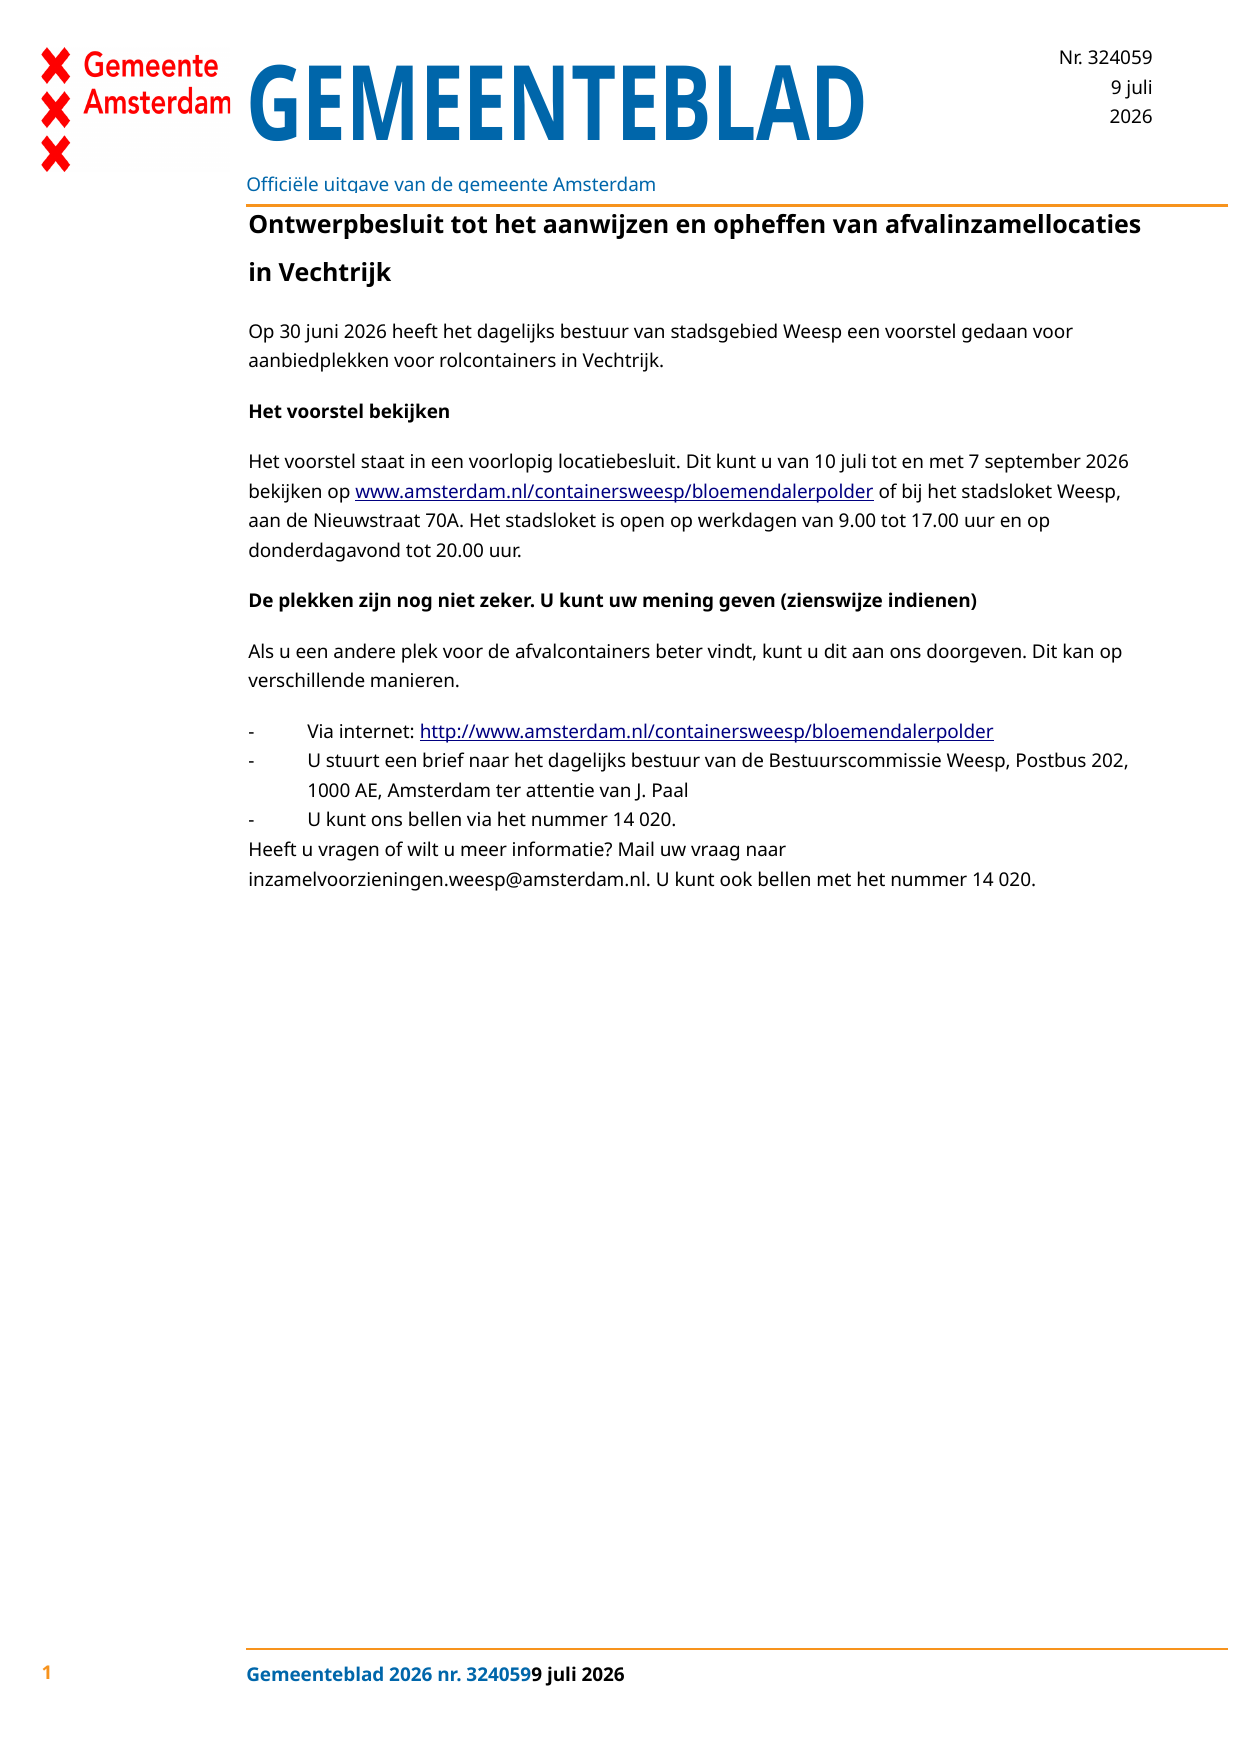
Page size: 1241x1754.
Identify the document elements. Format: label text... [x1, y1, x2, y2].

text Heeft u vragen of wilt u meer informatie? Mail uw vraag naar inzamelvoorzieningen.weesp@amsterdam.nl. U kunt ook bellen met het nummer 14 020. [248, 836, 1152, 892]
text De plekken zijn nog niet zeker. U kunt uw mening geven (zienswijze indienen) [248, 587, 1152, 613]
list U stuurt een brief naar het dagelijks bestuur van de Bestuurscommissie Weesp, Postbus 202, 1000 AE, Amsterdam ter attentie van J. Paal [248, 747, 1152, 803]
picture [41, 47, 231, 172]
text Als u een andere plek voor de afvalcontainers beter vindt, kunt u dit aan ons doorgeven. Dit kan op verschillende manieren. [248, 638, 1152, 693]
text Ontwerpbesluit tot het aanwijzen en opheffen van afvalinzamellocaties in Vechtrijk [248, 207, 1152, 288]
list U kunt ons bellen via het nummer 14 020. [248, 807, 1152, 832]
text Op 30 juni 2026 heeft het dagelijks bestuur van stadsgebied Weesp een voorstel gedaan voor aanbiedplekken voor rolcontainers in Vechtrijk. [248, 318, 1152, 373]
text Het voorstel staat in een voorlopig locatiebesluit. Dit kunt u van 10 juli tot en met 7 september 2026 bekijken op www.amsterdam.nl/containersweesp/bloemendalerpolder of bij het stadsloket Weesp, aan de Nieuwstraat 70A. Het stadsloket is open op werkdagen van 9.00 tot 17.00 uur en op donderdagavond tot 20.00 uur. [248, 448, 1152, 563]
list Via internet: http://www.amsterdam.nl/containersweesp/bloemendalerpolder [248, 718, 1152, 744]
text Het voorstel bekijken [248, 398, 1152, 424]
